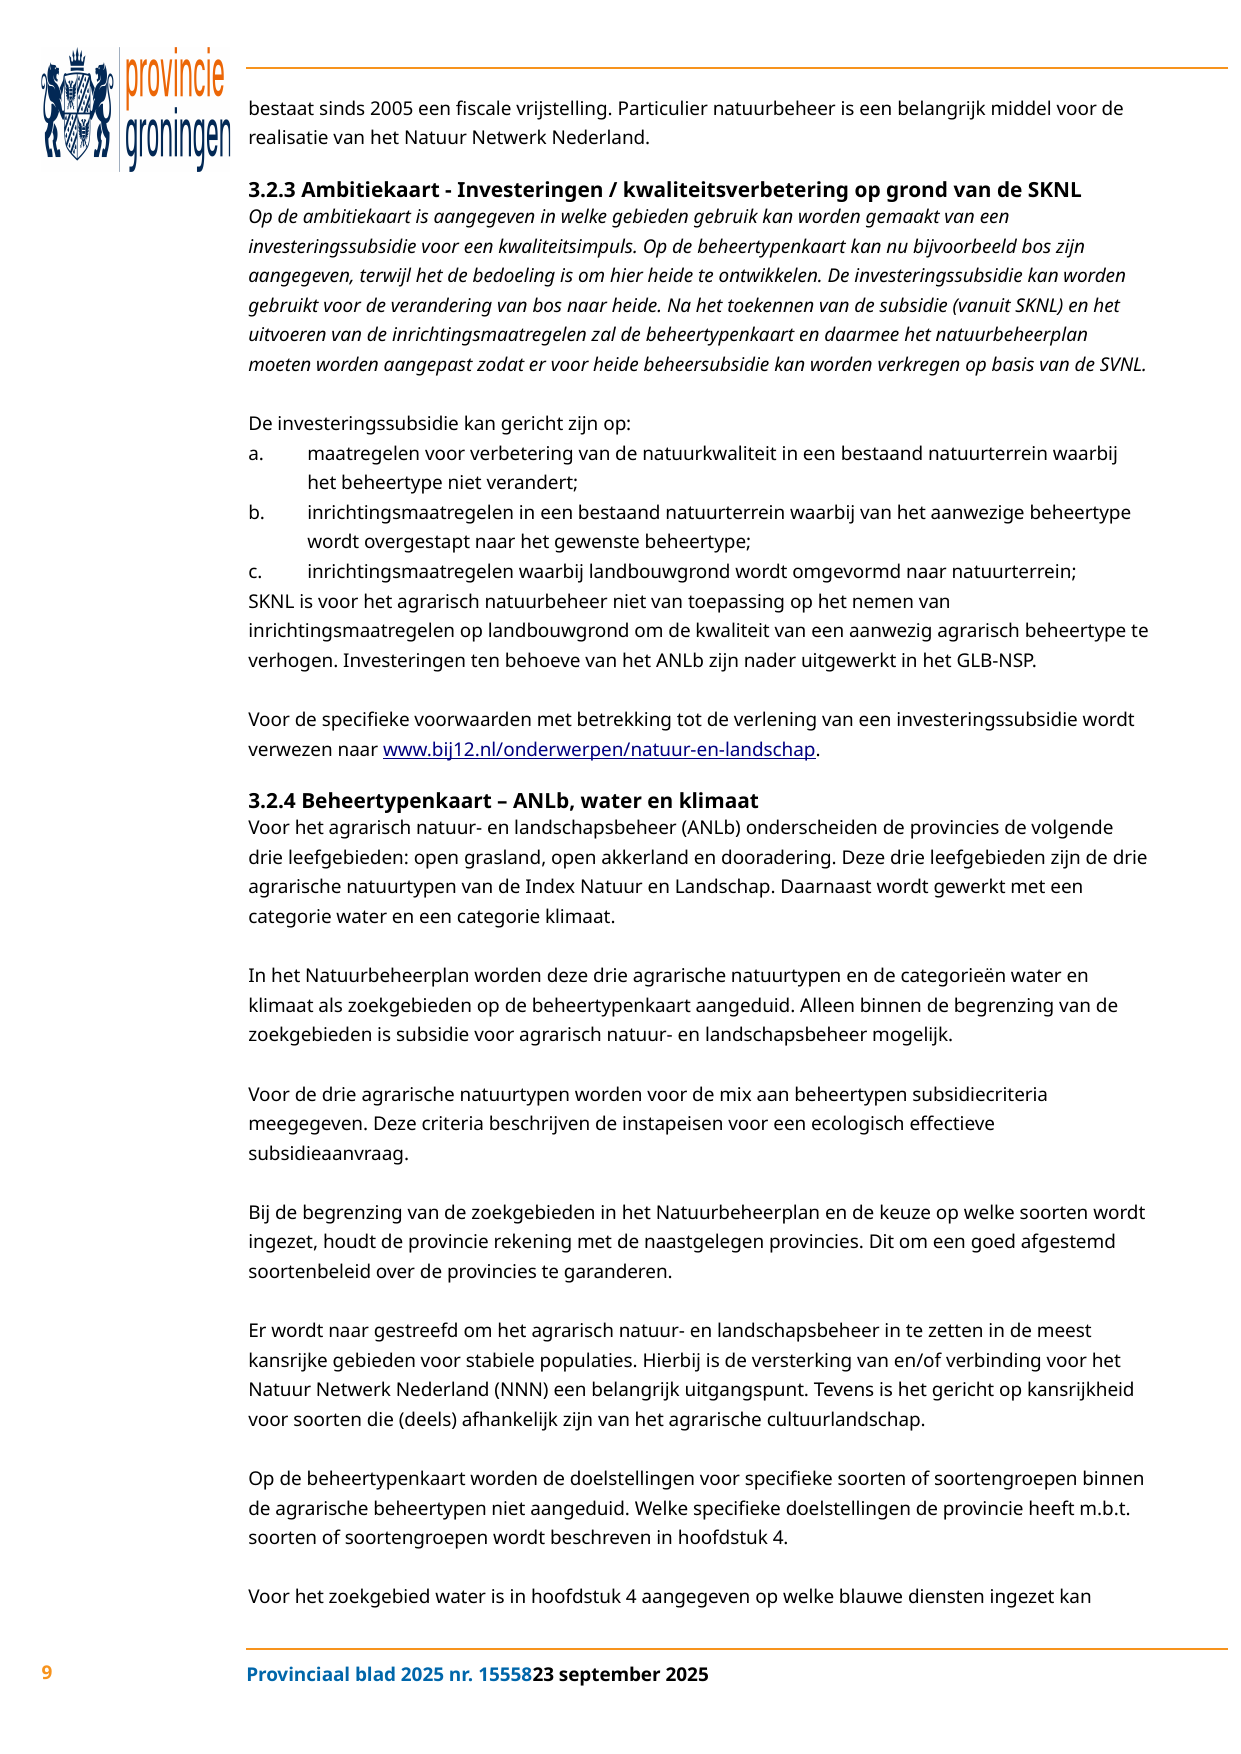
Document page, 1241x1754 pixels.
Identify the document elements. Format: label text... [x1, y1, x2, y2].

list inrichtingsmaatregelen in een bestaand natuurterrein waarbij van het aanwezige beheertype wordt overgestapt naar het gewenste beheertype; [248, 499, 1152, 554]
text Op de beheertypenkaart worden de doelstellingen voor specifieke soorten of soortengroepen binnen de agrarische beheertypen niet aangeduid. Welke specifieke doelstellingen de provincie heeft m.b.t. soorten of soortengroepen wordt beschreven in hoofdstuk 4. [248, 1465, 1152, 1550]
text Voor de drie agrarische natuurtypen worden voor de mix aan beheertypen subsidiecriteria meegegeven. Deze criteria beschrijven de instapeisen voor een ecologisch effectieve subsidieaanvraag. [248, 1081, 1152, 1166]
text bestaat sinds 2005 een fiscale vrijstelling. Particulier natuurbeheer is een belangrijk middel voor de realisatie van het Natuur Netwerk Nederland. [248, 95, 1152, 150]
text Voor het agrarisch natuur- en landschapsbeheer (ANLb) onderscheiden de provincies de volgende drie leefgebieden: open grasland, open akkerland en dooradering. Deze drie leefgebieden zijn de drie agrarische natuurtypen van de Index Natuur en Landschap. Daarnaast wordt gewerkt met een categorie water en een categorie klimaat. [248, 814, 1152, 929]
text In het Natuurbeheerplan worden deze drie agrarische natuurtypen en de categorieën water en klimaat als zoekgebieden op de beheertypenkaart aangeduid. Alleen binnen de begrenzing van de zoekgebieden is subsidie voor agrarisch natuur- en landschapsbeheer mogelijk. [248, 962, 1152, 1047]
text Bij de begrenzing van de zoekgebieden in het Natuurbeheerplan en de keuze op welke soorten wordt ingezet, houdt de provincie rekening met de naastgelegen provincies. Dit om een goed afgestemd soortenbeleid over de provincies te garanderen. [248, 1199, 1152, 1284]
text Er wordt naar gestreefd om het agrarisch natuur- en landschapsbeheer in te zetten in de meest kansrijke gebieden voor stabiele populaties. Hierbij is de versterking van en/of verbinding voor het Natuur Netwerk Nederland (NNN) een belangrijk uitgangspunt. Tevens is het gericht op kansrijkheid voor soorten die (deels) afhankelijk zijn van het agrarische cultuurlandschap. [248, 1317, 1152, 1432]
text 3.2.4 Beheertypenkaart – ANLb, water en klimaat [248, 786, 1152, 814]
text 3.2.3 Ambitiekaart - Investeringen / kwaliteitsverbetering op grond van de SKNL [248, 175, 1152, 203]
text De investeringssubsidie kan gericht zijn op: [248, 410, 1152, 436]
list maatregelen voor verbetering van de natuurkwaliteit in een bestaand natuurterrein waarbij het beheertype niet verandert; [248, 440, 1152, 495]
text Voor het zoekgebied water is in hoofdstuk 4 aangegeven op welke blauwe diensten ingezet kan [248, 1584, 1152, 1609]
text Op de ambitiekaart is aangegeven in welke gebieden gebruik kan worden gemaakt van een investeringssubsidie voor een kwaliteitsimpuls. Op de beheertypenkaart kan nu bijvoorbeeld bos zijn aangegeven, terwijl het de bedoeling is om hier heide te ontwikkelen. De investeringssubsidie kan worden gebruikt voor de verandering van bos naar heide. Na het toekennen van de subsidie (vanuit SKNL) en het uitvoeren van de inrichtingsmaatregelen zal de beheertypenkaart en daarmee het natuurbeheerplan moeten worden aangepast zodat er voor heide beheersubsidie kan worden verkregen op basis van de SVNL. [248, 203, 1152, 377]
text SKNL is voor het agrarisch natuurbeheer niet van toepassing op het nemen van inrichtingsmaatregelen op landbouwgrond om de kwaliteit van een aanwezig agrarisch beheertype te verhogen. Investeringen ten behoeve van het ANLb zijn nader uitgewerkt in het GLB-NSP. [248, 588, 1152, 673]
picture [41, 47, 231, 172]
list inrichtingsmaatregelen waarbij landbouwgrond wordt omgevormd naar natuurterrein; [248, 558, 1152, 584]
text Voor de specifieke voorwaarden met betrekking tot de verlening van een investeringssubsidie wordt verwezen naar www.bij12.nl/onderwerpen/natuur-en-landschap. [248, 706, 1152, 761]
